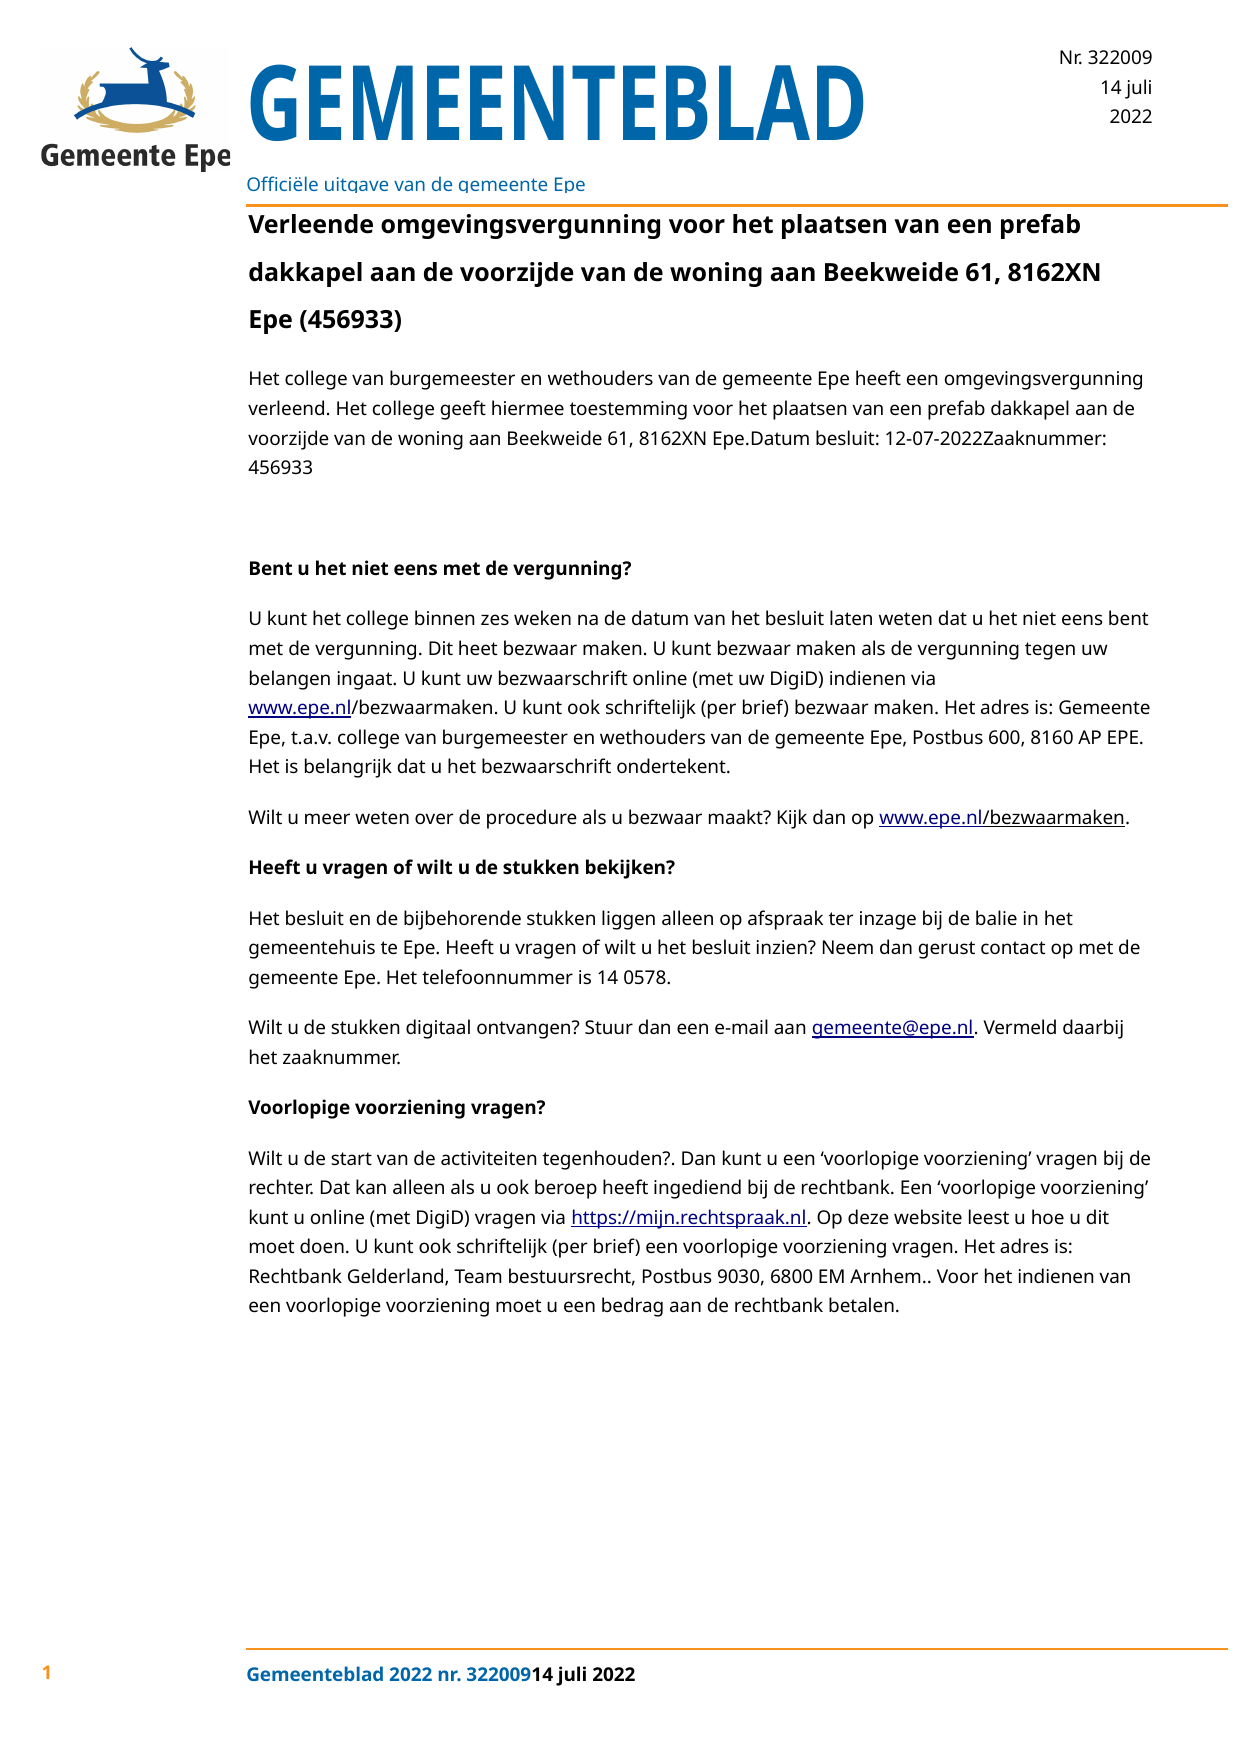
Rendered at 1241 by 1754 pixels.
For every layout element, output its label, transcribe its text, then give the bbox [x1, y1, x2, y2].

picture [41, 47, 231, 172]
text Het besluit en de bijbehorende stukken liggen alleen op afspraak ter inzage bij de balie in het gemeentehuis te Epe. Heeft u vragen of wilt u het besluit inzien? Neem dan gerust contact op met de gemeente Epe. Het telefoonnummer is 14 0578. [248, 905, 1152, 989]
text Wilt u de stukken digitaal ontvangen? Stuur dan een e-mail aan gemeente@epe.nl. Vermeld daarbij het zaaknummer. [248, 1014, 1152, 1069]
text Bent u het niet eens met de vergunning? [248, 555, 1152, 581]
text Heeft u vragen of wilt u de stukken bekijken? [248, 854, 1152, 880]
text Wilt u de start van de activiteiten tegenhouden?. Dan kunt u een ‘voorlopige voorziening’ vragen bij de rechter. Dat kan alleen als u ook beroep heeft ingediend bij de rechtbank. Een ‘voorlopige voorziening’ kunt u online (met DigiD) vragen via https://mijn.rechtspraak.nl. Op deze website leest u hoe u dit moet doen. U kunt ook schriftelijk (per brief) een voorlopige voorziening vragen. Het adres is: Rechtbank Gelderland, Team bestuursrecht, Postbus 9030, 6800 EM Arnhem.. Voor het indienen van een voorlopige voorziening moet u een bedrag aan de rechtbank betalen. [248, 1145, 1152, 1318]
text Het college van burgemeester en wethouders van de gemeente Epe heeft een omgevingsvergunning verleend. Het college geeft hiermee toestemming voor het plaatsen van een prefab dakkapel aan de voorzijde van de woning aan Beekweide 61, 8162XN Epe.Datum besluit: 12-07-2022Zaaknummer: 456933 [248, 366, 1152, 480]
text Verleende omgevingsvergunning voor het plaatsen van een prefab dakkapel aan de voorzijde van de woning aan Beekweide 61, 8162XN Epe (456933) [248, 207, 1152, 336]
text U kunt het college binnen zes weken na de datum van het besluit laten weten dat u het niet eens bent met de vergunning. Dit heet bezwaar maken. U kunt bezwaar maken als de vergunning tegen uw belangen ingaat. U kunt uw bezwaarschrift online (met uw DigiD) indienen via www.epe.nl/bezwaarmaken. U kunt ook schriftelijk (per brief) bezwaar maken. Het adres is: Gemeente Epe, t.a.v. college van burgemeester en wethouders van de gemeente Epe, Postbus 600, 8160 AP EPE. Het is belangrijk dat u het bezwaarschrift ondertekent. [248, 606, 1152, 779]
text Wilt u meer weten over de procedure als u bezwaar maakt? Kijk dan op www.epe.nl/bezwaarmaken. [248, 804, 1152, 829]
text Voorlopige voorziening vragen? [248, 1094, 1152, 1120]
